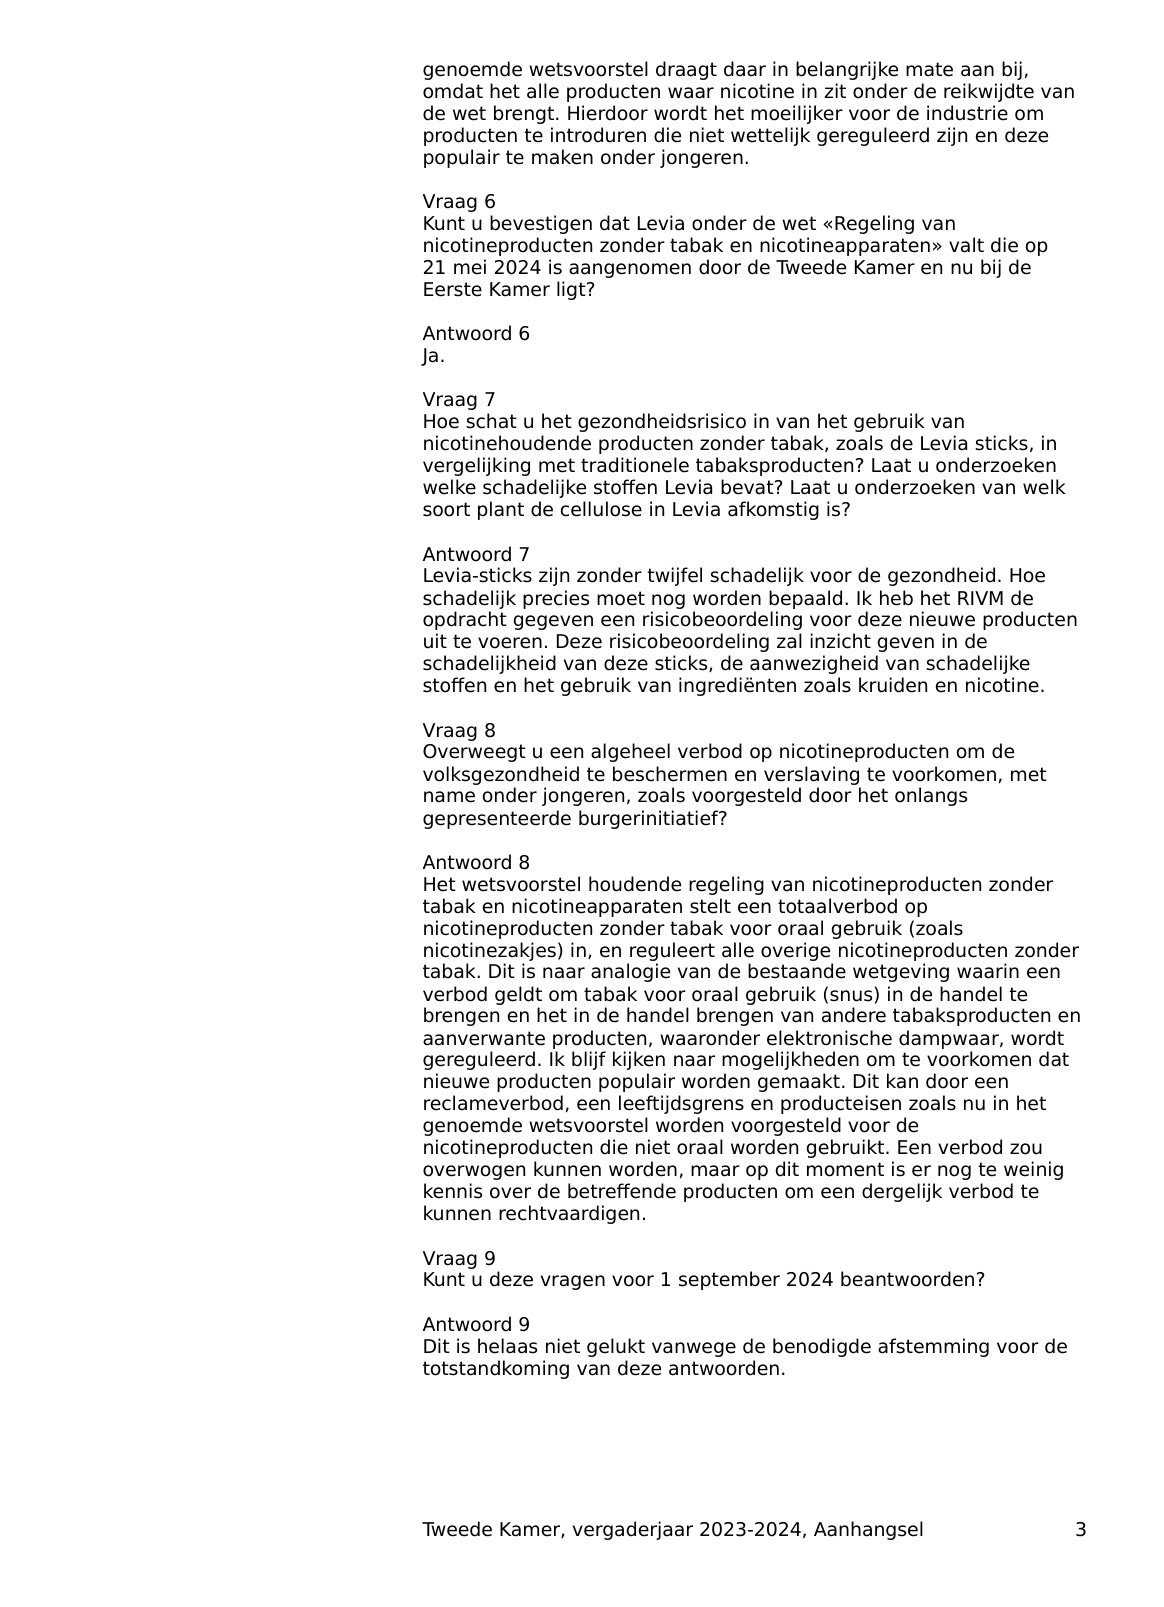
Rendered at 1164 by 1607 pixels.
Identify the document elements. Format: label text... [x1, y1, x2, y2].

text Kunt u bevestigen dat Levia onder de wet «Regeling van nicotineproducten zonder tabak en nicotineapparaten» valt die op 21 mei 2024 is aangenomen door de Tweede Kamer en nu bij de Eerste Kamer ligt? [422, 213, 1087, 301]
text Antwoord 6 [422, 323, 1087, 345]
text Overweegt u een algeheel verbod op nicotineproducten om de volksgezondheid te beschermen en verslaving te voorkomen, met name onder jongeren, zoals voorgesteld door het onlangs gepresenteerde burgerinitiatief? [422, 741, 1087, 829]
text Kunt u deze vragen voor 1 september 2024 beantwoorden? [422, 1269, 1087, 1291]
text Vraag 6 [422, 191, 1087, 213]
text Antwoord 9 [422, 1313, 1087, 1336]
text Antwoord 8 [422, 852, 1087, 873]
text Ja. [422, 345, 1087, 367]
text Dit is helaas niet gelukt vanwege de benodigde afstemming voor de totstandkoming van deze antwoorden. [422, 1336, 1087, 1379]
text Vraag 8 [422, 719, 1087, 741]
text Levia-sticks zijn zonder twijfel schadelijk voor de gezondheid. Hoe schadelijk precies moet nog worden bepaald. Ik heb het RIVM de opdracht gegeven een risicobeoordeling voor deze nieuwe producten uit te voeren. Deze risicobeoordeling zal inzicht geven in de schadelijkheid van deze sticks, de aanwezigheid van schadelijke stoffen en het gebruik van ingrediënten zoals kruiden en nicotine. [422, 565, 1087, 697]
text Hoe schat u het gezondheidsrisico in van het gebruik van nicotinehoudende producten zonder tabak, zoals de Levia sticks, in vergelijking met traditionele tabaksproducten? Laat u onderzoeken welke schadelijke stoffen Levia bevat? Laat u onderzoeken van welk soort plant de cellulose in Levia afkomstig is? [422, 411, 1087, 521]
text genoemde wetsvoorstel draagt daar in belangrijke mate aan bij, omdat het alle producten waar nicotine in zit onder de reikwijdte van de wet brengt. Hierdoor wordt het moeilijker voor de industrie om producten te introduren die niet wettelijk gereguleerd zijn en deze populair te maken onder jongeren. [422, 59, 1087, 169]
text Antwoord 7 [422, 543, 1087, 565]
text Vraag 9 [422, 1247, 1087, 1269]
text Vraag 7 [422, 389, 1087, 411]
text Het wetsvoorstel houdende regeling van nicotineproducten zonder tabak en nicotineapparaten stelt een totaalverbod op nicotineproducten zonder tabak voor oraal gebruik (zoals nicotinezakjes) in, en reguleert alle overige nicotineproducten zonder tabak. Dit is naar analogie van de bestaande wetgeving waarin een verbod geldt om tabak voor oraal gebruik (snus) in de handel te brengen en het in de handel brengen van andere tabaksproducten en aanverwante producten, waaronder elektronische dampwaar, wordt gereguleerd. Ik blijf kijken naar mogelijkheden om te voorkomen dat nieuwe producten populair worden gemaakt. Dit kan door een reclameverbod, een leeftijdsgrens en producteisen zoals nu in het genoemde wetsvoorstel worden voorgesteld voor de nicotineproducten die niet oraal worden gebruikt. Een verbod zou overwogen kunnen worden, maar op dit moment is er nog te weinig kennis over de betreffende producten om een dergelijk verbod te kunnen rechtvaardigen. [422, 873, 1087, 1225]
